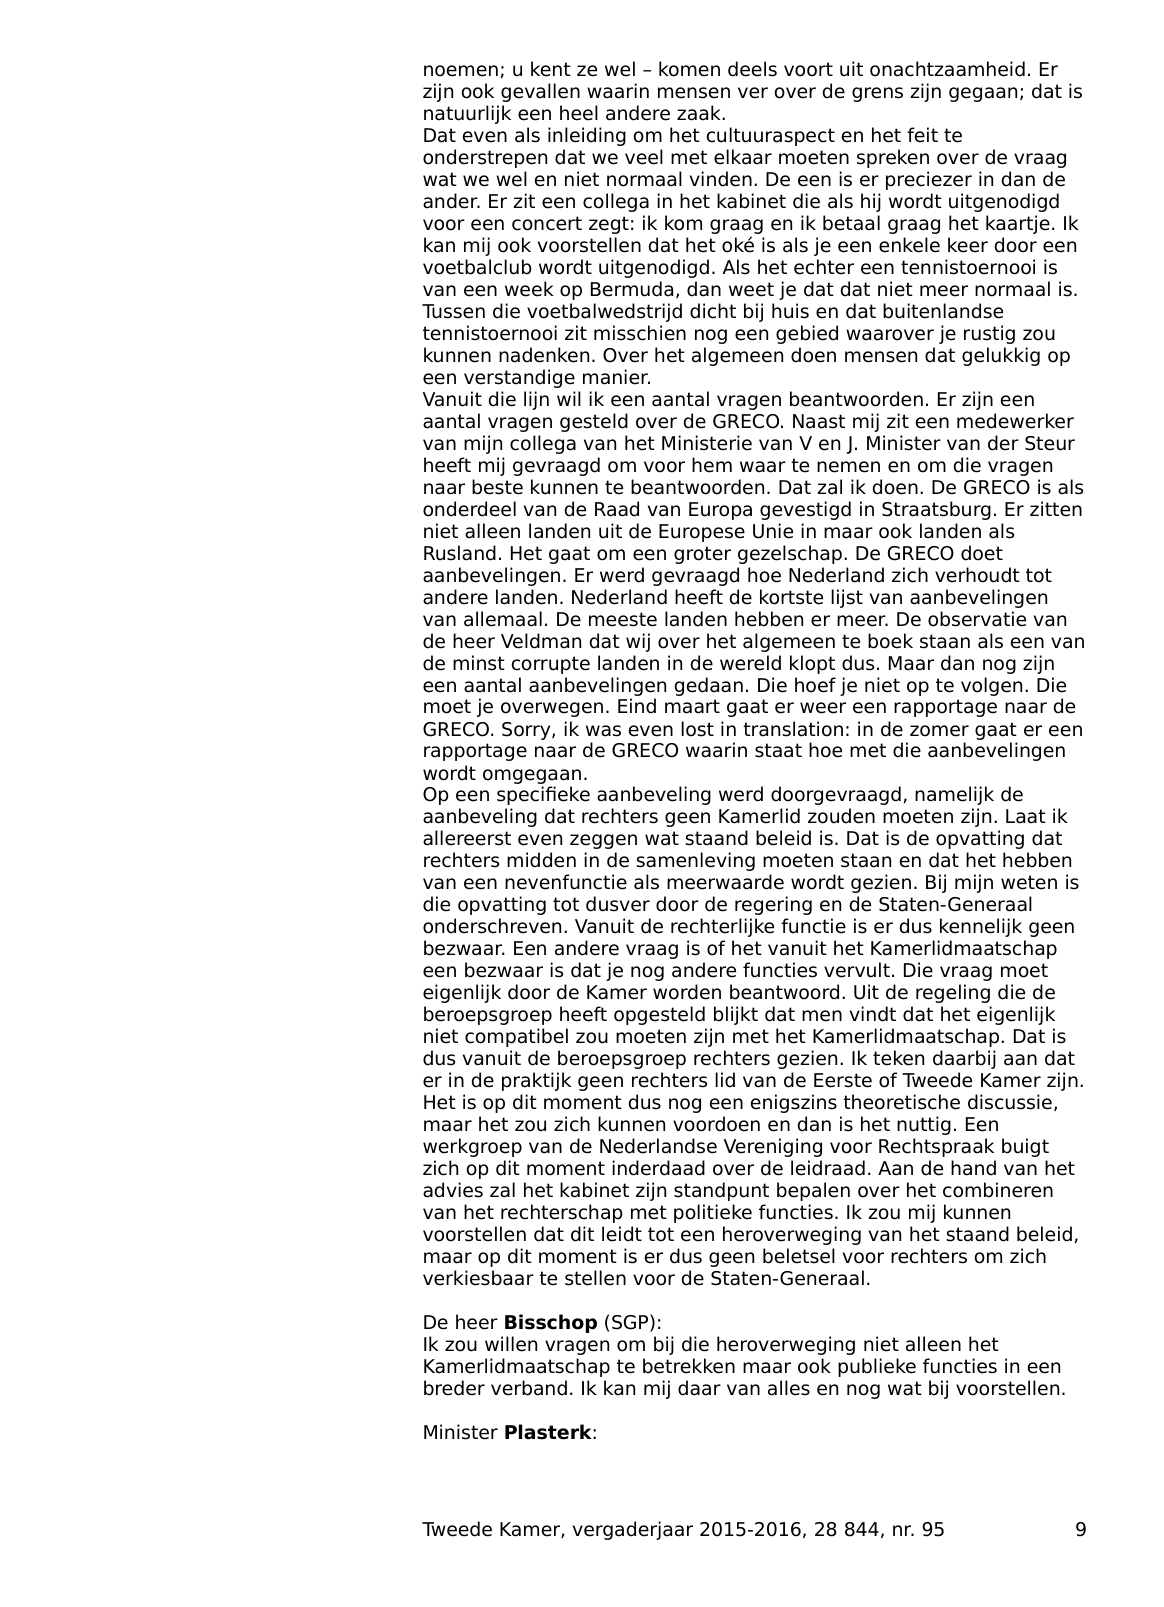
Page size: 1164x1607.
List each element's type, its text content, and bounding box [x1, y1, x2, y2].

text Dat even als inleiding om het cultuuraspect en het feit te onderstrepen dat we veel met elkaar moeten spreken over de vraag wat we wel en niet normaal vinden. De een is er preciezer in dan de ander. Er zit een collega in het kabinet die als hij wordt uitgenodigd voor een concert zegt: ik kom graag en ik betaal graag het kaartje. Ik kan mij ook voorstellen dat het oké is als je een enkele keer door een voetbalclub wordt uitgenodigd. Als het echter een tennistoernooi is van een week op Bermuda, dan weet je dat dat niet meer normaal is. Tussen die voetbalwedstrijd dicht bij huis en dat buitenlandse tennistoernooi zit misschien nog een gebied waarover je rustig zou kunnen nadenken. Over het algemeen doen mensen dat gelukkig op een verstandige manier. [422, 125, 1087, 389]
text De heer Bisschop (SGP): [422, 1312, 1087, 1334]
text Op een specifieke aanbeveling werd doorgevraagd, namelijk de aanbeveling dat rechters geen Kamerlid zouden moeten zijn. Laat ik allereerst even zeggen wat staand beleid is. Dat is de opvatting dat rechters midden in de samenleving moeten staan en dat het hebben van een nevenfunctie als meerwaarde wordt gezien. Bij mijn weten is die opvatting tot dusver door de regering en de Staten-Generaal onderschreven. Vanuit de rechterlijke functie is er dus kennelijk geen bezwaar. Een andere vraag is of het vanuit het Kamerlidmaatschap een bezwaar is dat je nog andere functies vervult. Die vraag moet eigenlijk door de Kamer worden beantwoord. Uit de regeling die de beroepsgroep heeft opgesteld blijkt dat men vindt dat het eigenlijk niet compatibel zou moeten zijn met het Kamerlidmaatschap. Dat is dus vanuit de beroepsgroep rechters gezien. Ik teken daarbij aan dat er in de praktijk geen rechters lid van de Eerste of Tweede Kamer zijn. Het is op dit moment dus nog een enigszins theoretische discussie, maar het zou zich kunnen voordoen en dan is het nuttig. Een werkgroep van de Nederlandse Vereniging voor Rechtspraak buigt zich op dit moment inderdaad over de leidraad. Aan de hand van het advies zal het kabinet zijn standpunt bepalen over het combineren van het rechterschap met politieke functies. Ik zou mij kunnen voorstellen dat dit leidt tot een heroverweging van het staand beleid, maar op dit moment is er dus geen beletsel voor rechters om zich verkiesbaar te stellen voor de Staten-Generaal. [422, 784, 1087, 1290]
text Vanuit die lijn wil ik een aantal vragen beantwoorden. Er zijn een aantal vragen gesteld over de GRECO. Naast mij zit een medewerker van mijn collega van het Ministerie van V en J. Minister van der Steur heeft mij gevraagd om voor hem waar te nemen en om die vragen naar beste kunnen te beantwoorden. Dat zal ik doen. De GRECO is als onderdeel van de Raad van Europa gevestigd in Straatsburg. Er zitten niet alleen landen uit de Europese Unie in maar ook landen als Rusland. Het gaat om een groter gezelschap. De GRECO doet aanbevelingen. Er werd gevraagd hoe Nederland zich verhoudt tot andere landen. Nederland heeft de kortste lijst van aanbevelingen van allemaal. De meeste landen hebben er meer. De observatie van de heer Veldman dat wij over het algemeen te boek staan als een van de minst corrupte landen in de wereld klopt dus. Maar dan nog zijn een aantal aanbevelingen gedaan. Die hoef je niet op te volgen. Die moet je overwegen. Eind maart gaat er weer een rapportage naar de GRECO. Sorry, ik was even lost in translation: in de zomer gaat er een rapportage naar de GRECO waarin staat hoe met die aanbevelingen wordt omgegaan. [422, 389, 1087, 784]
text noemen; u kent ze wel – komen deels voort uit onachtzaamheid. Er zijn ook gevallen waarin mensen ver over de grens zijn gegaan; dat is natuurlijk een heel andere zaak. [422, 59, 1087, 125]
text Minister Plasterk: [422, 1422, 1087, 1444]
text Ik zou willen vragen om bij die heroverweging niet alleen het Kamerlidmaatschap te betrekken maar ook publieke functies in een breder verband. Ik kan mij daar van alles en nog wat bij voorstellen. [422, 1334, 1087, 1400]
